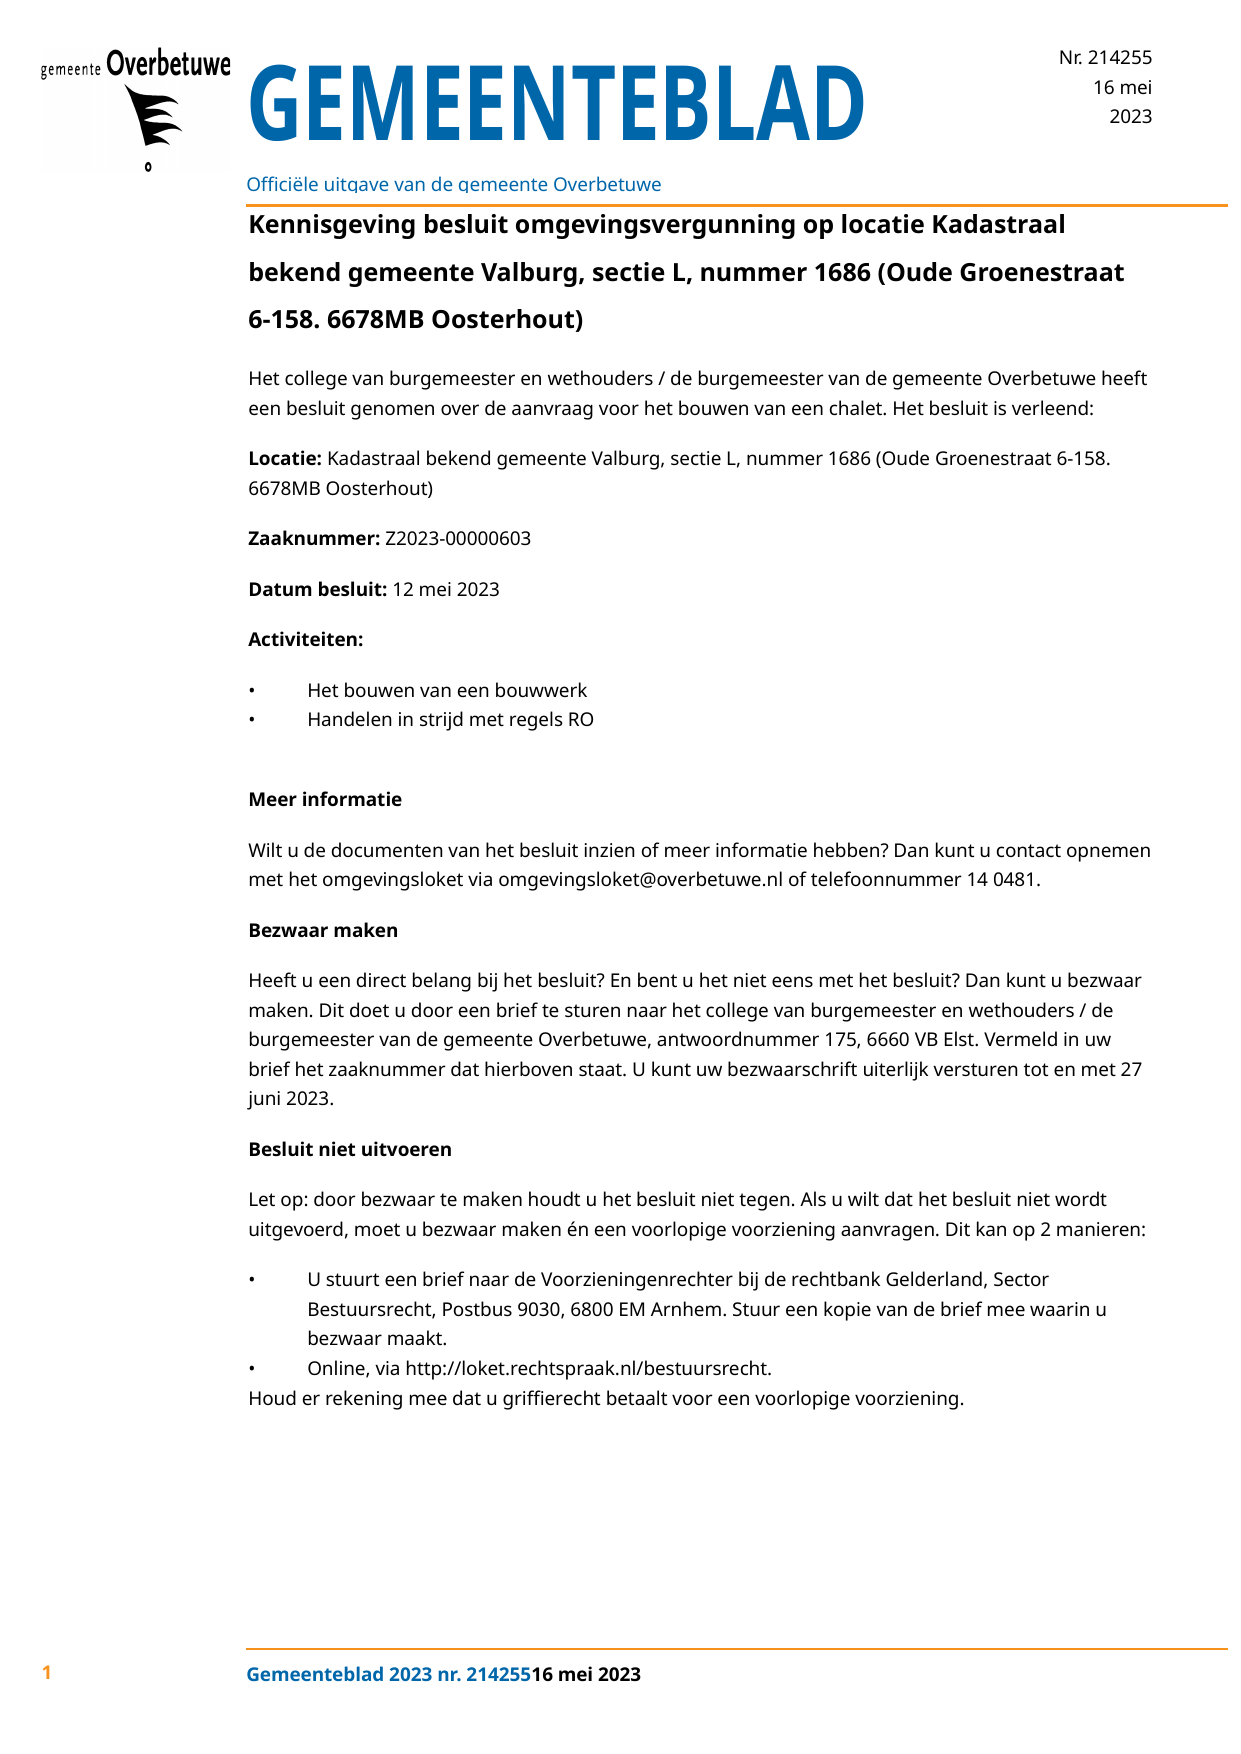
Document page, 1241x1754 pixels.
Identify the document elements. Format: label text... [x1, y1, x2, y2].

text Het college van burgemeester en wethouders / de burgemeester van de gemeente Overbetuwe heeft een besluit genomen over de aanvraag voor het bouwen van een chalet. Het besluit is verleend: [248, 366, 1152, 421]
list U stuurt een brief naar de Voorzieningenrechter bij de rechtbank Gelderland, Sector Bestuursrecht, Postbus 9030, 6800 EM Arnhem. Stuur een kopie van de brief mee waarin u bezwaar maakt. [248, 1266, 1152, 1351]
text Activiteiten: [248, 626, 1152, 652]
text Zaaknummer: Z2023-00000603 [248, 526, 1152, 551]
text Houd er rekening mee dat u griffierecht betaalt voor een voorlopige voorziening. [248, 1385, 1152, 1410]
text Bezwaar maken [248, 917, 1152, 942]
text Besluit niet uitvoeren [248, 1136, 1152, 1162]
text Datum besluit: 12 mei 2023 [248, 576, 1152, 602]
list Het bouwen van een bouwwerk [248, 677, 1152, 702]
text Heeft u een direct belang bij het besluit? En bent u het niet eens met het besluit? Dan kunt u bezwaar maken. Dit doet u door een brief te sturen naar het college van burgemeester en wethouders / de burgemeester van de gemeente Overbetuwe, antwoordnummer 175, 6660 VB Elst. Vermeld in uw brief het zaaknummer dat hierboven staat. U kunt uw bezwaarschrift uiterlijk versturen tot en met 27 juni 2023. [248, 967, 1152, 1111]
text Let op: door bezwaar te maken houdt u het besluit niet tegen. Als u wilt dat het besluit niet wordt uitgevoerd, moet u bezwaar maken én een voorlopige voorziening aanvragen. Dit kan op 2 manieren: [248, 1186, 1152, 1242]
list Handelen in strijd met regels RO [248, 706, 1152, 732]
text Locatie: Kadastraal bekend gemeente Valburg, sectie L, nummer 1686 (Oude Groenestraat 6-158. 6678MB Oosterhout) [248, 446, 1152, 501]
text Wilt u de documenten van het besluit inzien of meer informatie hebben? Dan kunt u contact opnemen met het omgevingsloket via omgevingsloket@overbetuwe.nl of telefoonnummer 14 0481. [248, 837, 1152, 892]
picture [41, 47, 231, 172]
text Kennisgeving besluit omgevingsvergunning op locatie Kadastraal bekend gemeente Valburg, sectie L, nummer 1686 (Oude Groenestraat 6-158. 6678MB Oosterhout) [248, 207, 1152, 336]
list Online, via http://loket.rechtspraak.nl/bestuursrecht. [248, 1355, 1152, 1381]
text Meer informatie [248, 786, 1152, 812]
